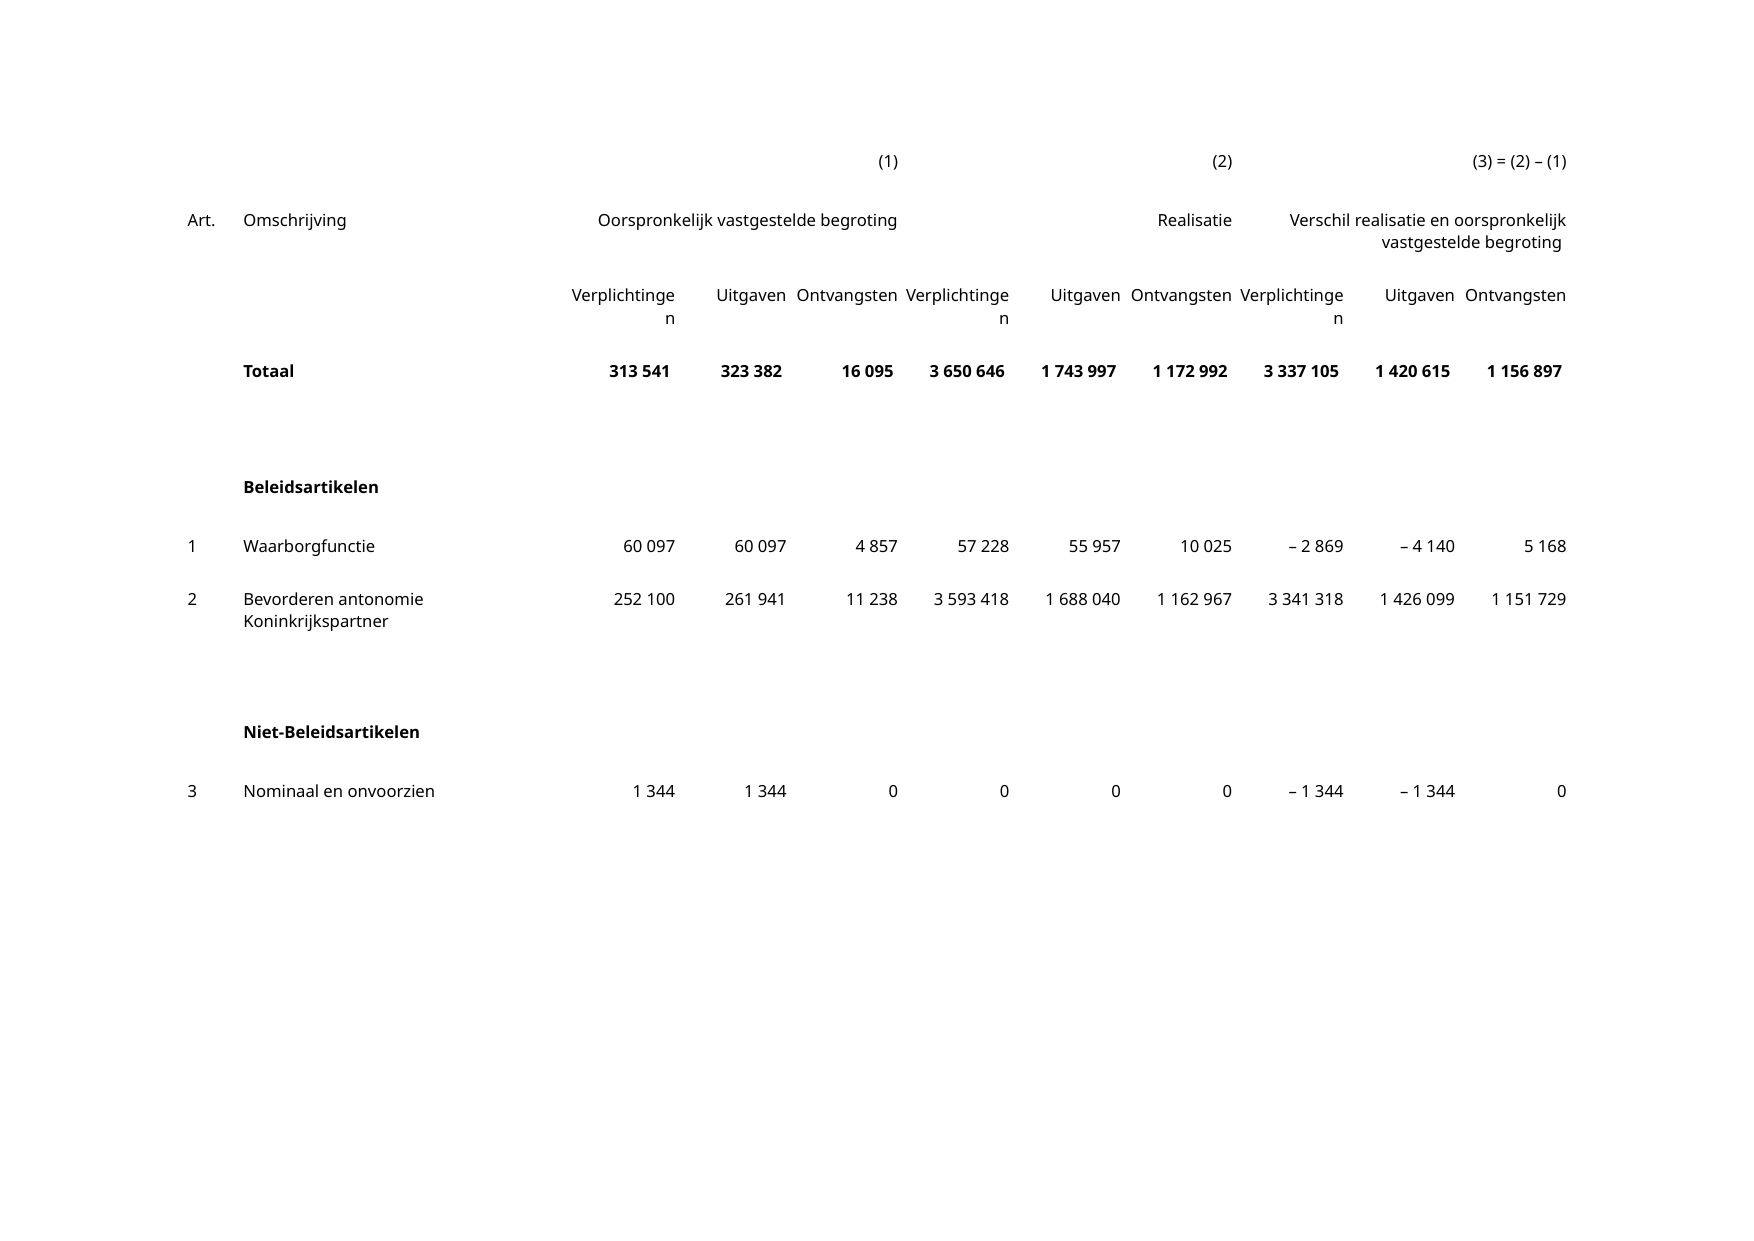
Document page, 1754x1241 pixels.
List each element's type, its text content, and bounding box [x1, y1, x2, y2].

table_cell Ontvangsten [786, 284, 898, 359]
table_cell [1455, 418, 1566, 476]
table_cell 3 337 105 [1232, 359, 1343, 418]
table_cell Art. [188, 209, 243, 284]
table_cell Nominaal en onvoorzien [243, 780, 563, 832]
table_cell 55 957 [1009, 535, 1121, 587]
table_cell 4 857 [786, 535, 898, 587]
table_cell 3 [188, 780, 243, 832]
table_cell Uitgaven [1343, 284, 1455, 359]
table_cell Uitgaven [675, 284, 786, 359]
table_cell Oorspronkelijk vastgestelde begroting [564, 209, 898, 284]
table_cell [1232, 418, 1343, 476]
table_cell Ontvangsten [1455, 284, 1566, 359]
table_cell Ontvangsten [1121, 284, 1232, 359]
table_cell [1121, 418, 1232, 476]
table_cell 3 593 418 [898, 587, 1009, 663]
table_cell [1121, 476, 1232, 534]
table_cell [243, 284, 563, 359]
table_cell 3 341 318 [1232, 587, 1343, 663]
table_cell [1121, 663, 1232, 721]
table_cell 1 420 615 [1343, 359, 1455, 418]
table_cell [1121, 721, 1232, 779]
table_cell [1455, 476, 1566, 534]
table_cell 1 426 099 [1343, 587, 1455, 663]
table_cell Verplichtingen [564, 284, 675, 359]
table_cell [786, 418, 898, 476]
table_cell [1343, 476, 1455, 534]
table_cell [675, 476, 786, 534]
table_cell Waarborgfunctie [243, 535, 563, 587]
table_cell 1 [188, 535, 243, 587]
table_cell 1 344 [564, 780, 675, 832]
table_cell [1009, 663, 1121, 721]
table_cell [786, 721, 898, 779]
table_cell [188, 418, 243, 476]
table_cell – 1 344 [1343, 780, 1455, 832]
table_cell Totaal [243, 359, 563, 418]
table_cell [564, 418, 675, 476]
table_cell [1232, 476, 1343, 534]
table_header (1) [564, 150, 898, 208]
table_header (2) [898, 150, 1232, 208]
table_cell Omschrijving [243, 209, 563, 284]
table_cell [1232, 721, 1343, 779]
table_cell Verplichtingen [1232, 284, 1343, 359]
table_cell [243, 418, 563, 476]
table_cell [675, 721, 786, 779]
table_cell 60 097 [564, 535, 675, 587]
table_header [188, 150, 243, 208]
table_cell [675, 418, 786, 476]
table_cell 313 541 [564, 359, 675, 418]
table_cell Verschil realisatie en oorspronkelijk vastgestelde begroting [1232, 209, 1566, 284]
table_cell 323 382 [675, 359, 786, 418]
table_cell [188, 721, 243, 779]
table_cell [786, 663, 898, 721]
table_cell 0 [898, 780, 1009, 832]
table_cell 1 688 040 [1009, 587, 1121, 663]
table_cell Beleidsartikelen [243, 476, 563, 534]
table_cell 0 [786, 780, 898, 832]
table_cell [564, 721, 675, 779]
table_cell 0 [1121, 780, 1232, 832]
table_cell 1 162 967 [1121, 587, 1232, 663]
table_cell 10 025 [1121, 535, 1232, 587]
table_cell [1343, 418, 1455, 476]
table_cell Realisatie [898, 209, 1232, 284]
table_cell [786, 476, 898, 534]
table_cell – 4 140 [1343, 535, 1455, 587]
table_cell [564, 663, 675, 721]
table_cell 1 344 [675, 780, 786, 832]
table_cell 16 095 [786, 359, 898, 418]
table_cell [188, 359, 243, 418]
table_cell [1343, 721, 1455, 779]
table_cell Uitgaven [1009, 284, 1121, 359]
table_cell Niet-Beleidsartikelen [243, 721, 563, 779]
table_cell [1009, 476, 1121, 534]
table_cell 11 238 [786, 587, 898, 663]
table_cell – 1 344 [1232, 780, 1343, 832]
table_cell 3 650 646 [898, 359, 1009, 418]
table_cell [1455, 663, 1566, 721]
table_cell 57 228 [898, 535, 1009, 587]
table_cell [675, 663, 786, 721]
table_cell [1009, 721, 1121, 779]
table_cell [898, 721, 1009, 779]
table_cell – 2 869 [1232, 535, 1343, 587]
table_cell 60 097 [675, 535, 786, 587]
table_cell [898, 663, 1009, 721]
table_cell [188, 284, 243, 359]
table_cell [188, 476, 243, 534]
table_cell [1232, 663, 1343, 721]
table_cell 1 151 729 [1455, 587, 1566, 663]
table_cell 252 100 [564, 587, 675, 663]
table_cell [898, 418, 1009, 476]
table_cell [243, 663, 563, 721]
table_cell 1 743 997 [1009, 359, 1121, 418]
table_cell [898, 476, 1009, 534]
table_cell 1 172 992 [1121, 359, 1232, 418]
table_cell [1009, 418, 1121, 476]
table_cell 0 [1455, 780, 1566, 832]
table_cell 0 [1009, 780, 1121, 832]
table_cell 5 168 [1455, 535, 1566, 587]
table_cell 1 156 897 [1455, 359, 1566, 418]
table_cell Verplichtingen [898, 284, 1009, 359]
table_cell [564, 476, 675, 534]
table_header (3) = (2) – (1) [1232, 150, 1566, 208]
table_header [243, 150, 563, 208]
table_cell [1343, 663, 1455, 721]
table_cell Bevorderen antonomie Koninkrijkspartner [243, 587, 563, 663]
table_cell 261 941 [675, 587, 786, 663]
table_cell 2 [188, 587, 243, 663]
table_cell [1455, 721, 1566, 779]
table_cell [188, 663, 243, 721]
